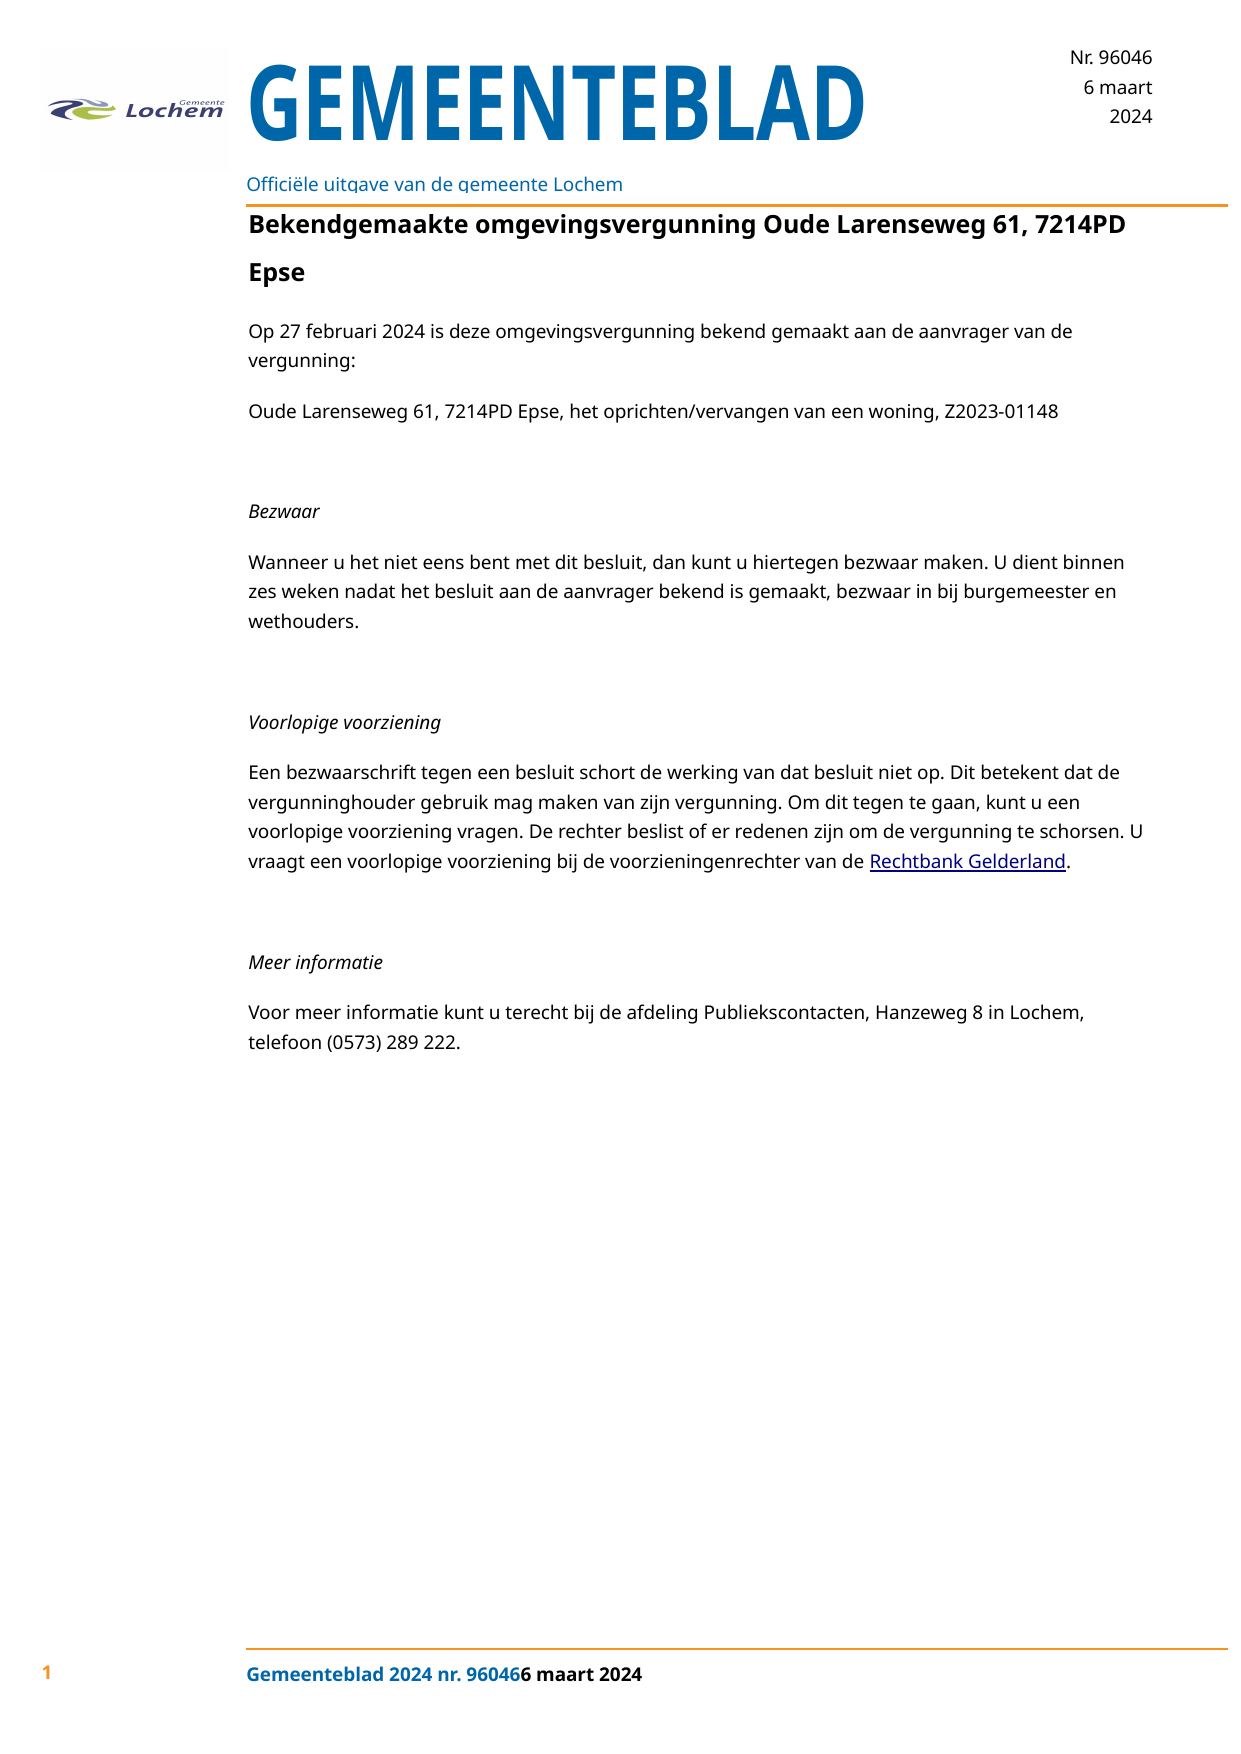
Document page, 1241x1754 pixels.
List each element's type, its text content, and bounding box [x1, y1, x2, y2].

text Voorlopige voorziening [248, 709, 1152, 735]
text Bezwaar [248, 499, 1152, 524]
text Op 27 februari 2024 is deze omgevingsvergunning bekend gemaakt aan de aanvrager van de vergunning: [248, 318, 1152, 373]
text Oude Larenseweg 61, 7214PD Epse, het oprichten/vervangen van een woning, Z2023-01148 [248, 398, 1152, 424]
text Bekendgemaakte omgevingsvergunning Oude Larenseweg 61, 7214PD Epse [248, 207, 1152, 288]
text Voor meer informatie kunt u terecht bij de afdeling Publiekscontacten, Hanzeweg 8 in Lochem, telefoon (0573) 289 222. [248, 999, 1152, 1055]
text Wanneer u het niet eens bent met dit besluit, dan kunt u hiertegen bezwaar maken. U dient binnen zes weken nadat het besluit aan de aanvrager bekend is gemaakt, bezwaar in bij burgemeester en wethouders. [248, 549, 1152, 634]
text Een bezwaarschrift tegen een besluit schort de werking van dat besluit niet op. Dit betekent dat de vergunninghouder gebruik mag maken van zijn vergunning. Om dit tegen te gaan, kunt u een voorlopige voorziening vragen. De rechter beslist of er redenen zijn om de vergunning te schorsen. U vraagt een voorlopige voorziening bij de voorzieningenrechter van de Rechtbank Gelderland. [248, 759, 1152, 874]
picture [41, 47, 231, 172]
text Meer informatie [248, 949, 1152, 975]
